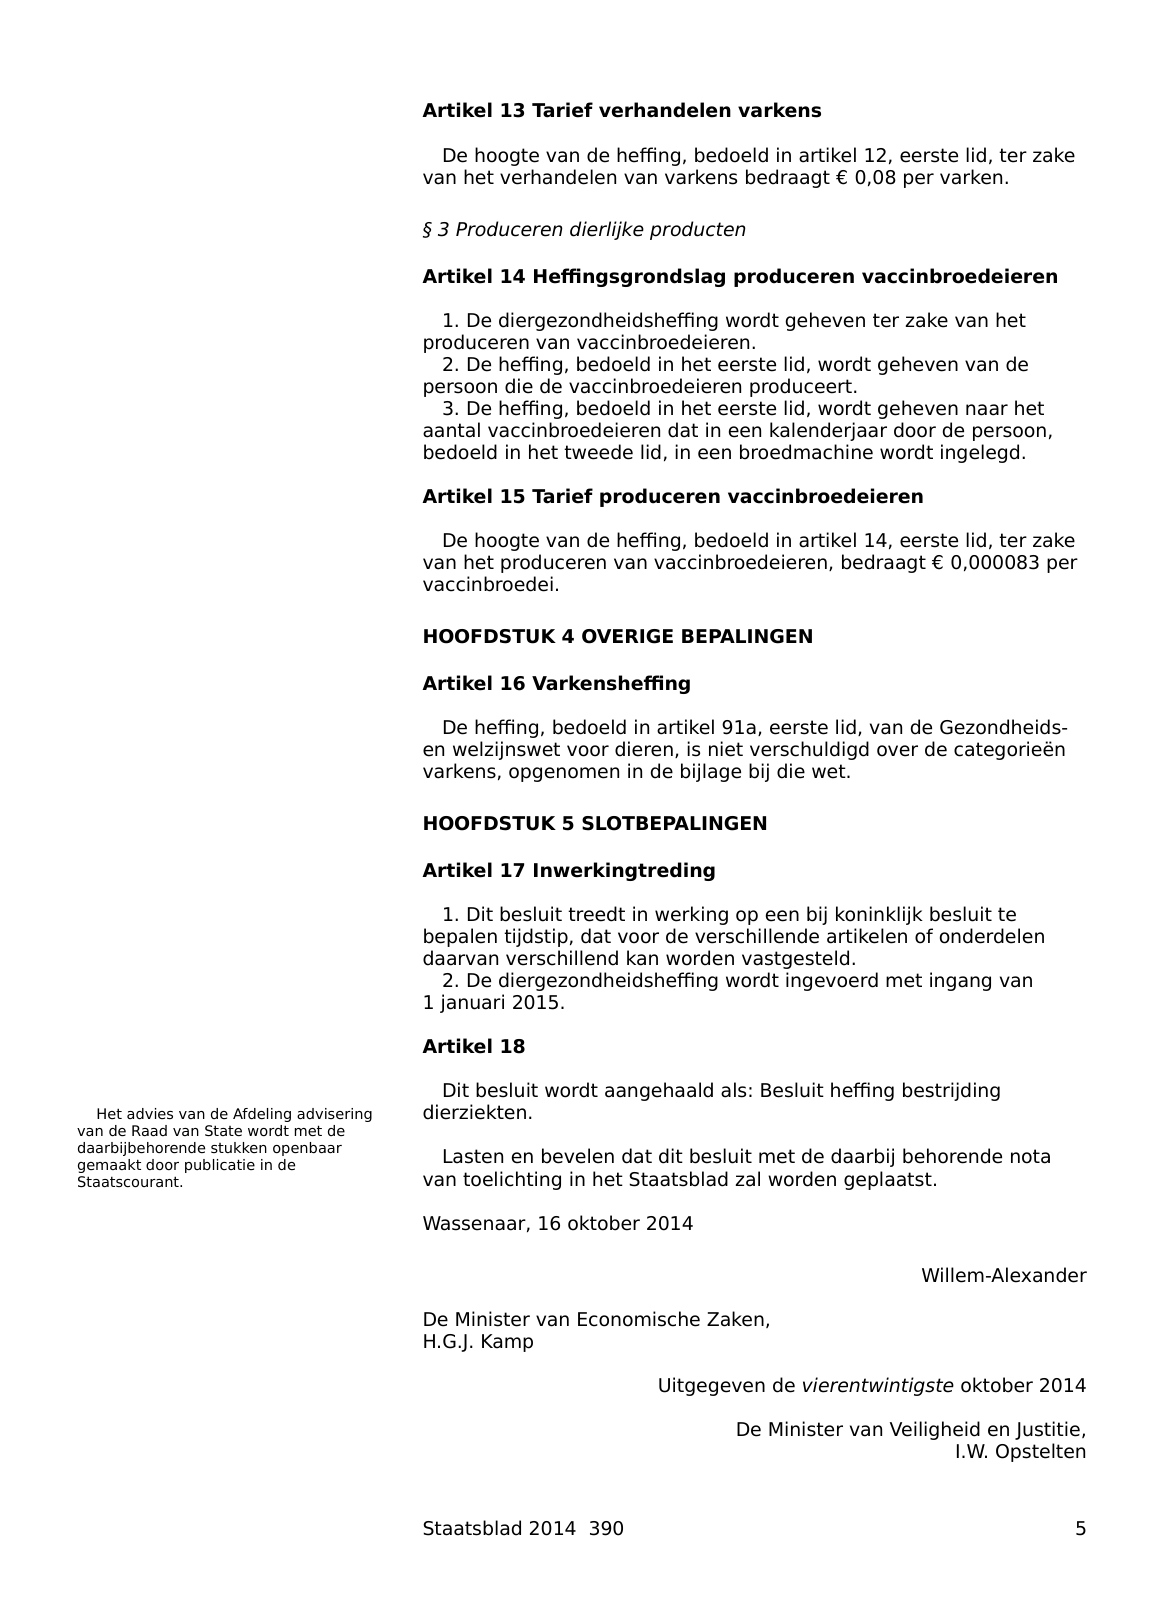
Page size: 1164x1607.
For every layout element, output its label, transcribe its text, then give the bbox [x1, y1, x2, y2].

subtitle HOOFDSTUK 4 OVERIGE BEPALINGEN [422, 626, 1087, 648]
text 2. De heffing, bedoeld in het eerste lid, wordt geheven van de persoon die de vaccinbroedeieren produceert. [422, 354, 1087, 398]
text Lasten en bevelen dat dit besluit met de daarbij behorende nota van toelichting in het Staatsblad zal worden geplaatst. [422, 1146, 1087, 1190]
text De hoogte van de heffing, bedoeld in artikel 12, eerste lid, ter zake van het verhandelen van varkens bedraagt € 0,08 per varken. [422, 144, 1087, 188]
text De Minister van Veiligheid en Justitie, I.W. Opstelten [422, 1419, 1087, 1463]
subtitle Artikel 13 Tarief verhandelen varkens [422, 100, 1087, 122]
text 1. Dit besluit treedt in werking op een bij koninklijk besluit te bepalen tijdstip, dat voor de verschillende artikelen of onderdelen daarvan verschillend kan worden vastgesteld. [422, 904, 1087, 970]
text De Minister van Economische Zaken, H.G.J. Kamp [422, 1309, 1087, 1353]
subtitle Artikel 14 Heffingsgrondslag produceren vaccinbroedeieren [422, 266, 1087, 287]
subtitle Artikel 17 Inwerkingtreding [422, 860, 1087, 882]
text 1. De diergezondheidsheffing wordt geheven ter zake van het produceren van vaccinbroedeieren. [422, 310, 1087, 354]
text Uitgegeven de vierentwintigste oktober 2014 [422, 1375, 1087, 1397]
text 2. De diergezondheidsheffing wordt ingevoerd met ingang van 1 januari 2015. [422, 970, 1087, 1014]
subtitle § 3 Produceren dierlijke producten [422, 218, 1087, 241]
text De heffing, bedoeld in artikel 91a, eerste lid, van de Gezondheids- en welzijnswet voor dieren, is niet verschuldigd over de categorieën varkens, opgenomen in de bijlage bij die wet. [422, 717, 1087, 783]
subtitle HOOFDSTUK 5 SLOTBEPALINGEN [422, 813, 1087, 835]
text Dit besluit wordt aangehaald als: Besluit heffing bestrijding dierziekten. [422, 1080, 1087, 1124]
text Willem-Alexander [422, 1264, 1087, 1287]
subtitle Artikel 18 [422, 1036, 1087, 1058]
subtitle Artikel 16 Varkensheffing [422, 673, 1087, 695]
subtitle Artikel 15 Tarief produceren vaccinbroedeieren [422, 486, 1087, 508]
text Wassenaar, 16 oktober 2014 [422, 1213, 1087, 1234]
text De hoogte van de heffing, bedoeld in artikel 14, eerste lid, ter zake van het produceren van vaccinbroedeieren, bedraagt € 0,000083 per vaccinbroedei. [422, 530, 1087, 596]
text 3. De heffing, bedoeld in het eerste lid, wordt geheven naar het aantal vaccinbroedeieren dat in een kalenderjaar door de persoon, bedoeld in het tweede lid, in een broedmachine wordt ingelegd. [422, 398, 1087, 463]
text Het advies van de Afdeling advisering van de Raad van State wordt met de daarbijbehorende stukken openbaar gemaakt door publicatie in de Staatscourant. [77, 1106, 396, 1190]
